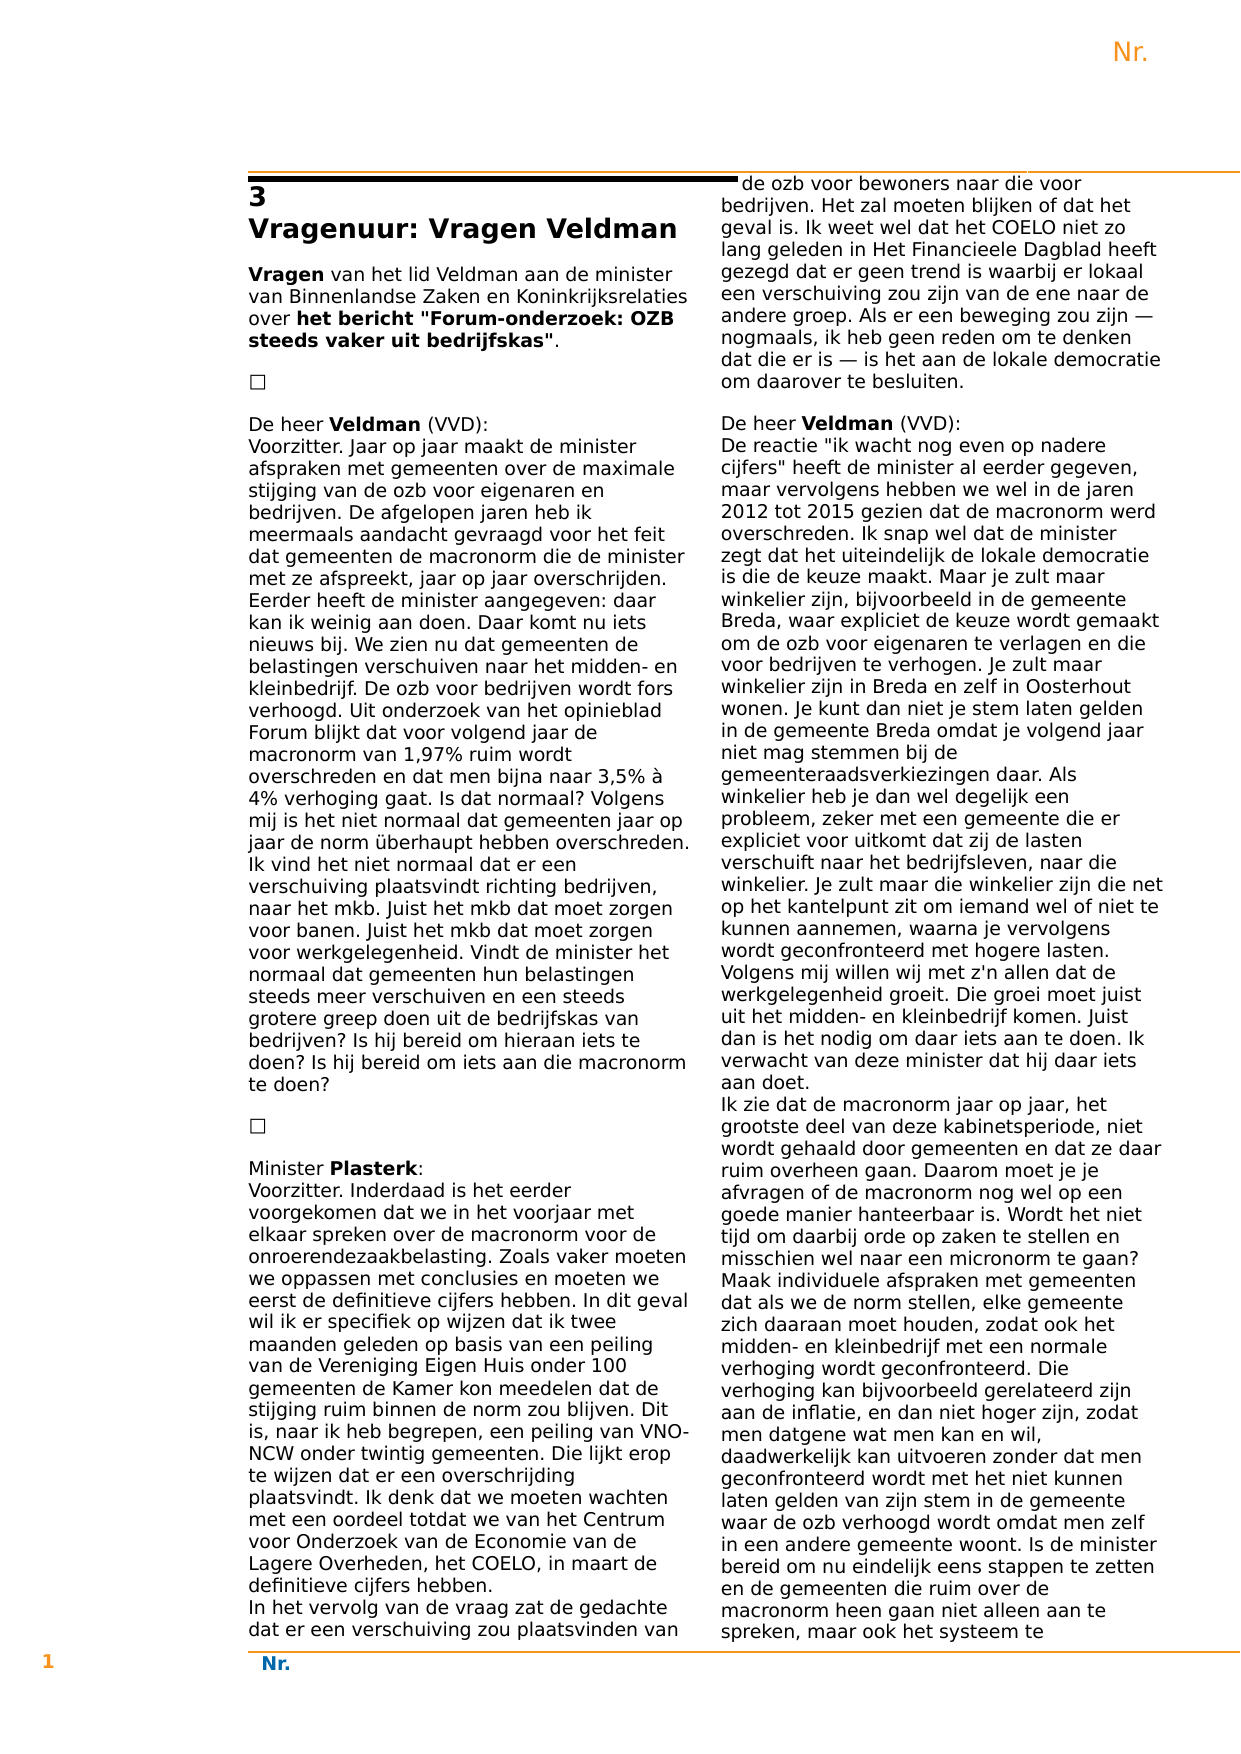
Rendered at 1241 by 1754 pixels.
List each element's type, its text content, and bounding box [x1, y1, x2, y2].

text De heer Veldman (VVD): [248, 414, 691, 436]
text ⬜ [248, 1116, 691, 1138]
text de ozb voor bewoners naar die voor bedrijven. Het zal moeten blijken of dat het geval is. Ik weet wel dat het COELO niet zo lang geleden in Het Financieele Dagblad heeft gezegd dat er geen trend is waarbij er lokaal een verschuiving zou zijn van de ene naar de andere groep. Als er een beweging zou zijn — nogmaals, ik heb geen reden om te denken dat die er is — is het aan de lokale democratie om daarover te besluiten. [721, 173, 1163, 393]
text ⬜ [248, 372, 691, 394]
text Voorzitter. Inderdaad is het eerder voorgekomen dat we in het voorjaar met elkaar spreken over de macronorm voor de onroerendezaakbelasting. Zoals vaker moeten we oppassen met conclusies en moeten we eerst de definitieve cijfers hebben. In dit geval wil ik er specifiek op wijzen dat ik twee maanden geleden op basis van een peiling van de Vereniging Eigen Huis onder 100 gemeenten de Kamer kon meedelen dat de stijging ruim binnen de norm zou blijven. Dit is, naar ik heb begrepen, een peiling van VNO-NCW onder twintig gemeenten. Die lijkt erop te wijzen dat er een overschrijding plaatsvindt. Ik denk dat we moeten wachten met een oordeel totdat we van het Centrum voor Onderzoek van de Economie van de Lagere Overheden, het COELO, in maart de definitieve cijfers hebben. [248, 1179, 691, 1597]
text De heer Veldman (VVD): [721, 413, 1163, 434]
text Ik zie dat de macronorm jaar op jaar, het grootste deel van deze kabinetsperiode, niet wordt gehaald door gemeenten en dat ze daar ruim overheen gaan. Daarom moet je je afvragen of de macronorm nog wel op een goede manier hanteerbaar is. Wordt het niet tijd om daarbij orde op zaken te stellen en misschien wel naar een micronorm te gaan? Maak individuele afspraken met gemeenten dat als we de norm stellen, elke gemeente zich daaraan moet houden, zodat ook het midden- en kleinbedrijf met een normale verhoging wordt geconfronteerd. Die verhoging kan bijvoorbeeld gerelateerd zijn aan de inflatie, en dan niet hoger zijn, zodat men datgene wat men kan en wil, daadwerkelijk kan uitvoeren zonder dat men geconfronteerd wordt met het niet kunnen laten gelden van zijn stem in de gemeente waar de ozb verhoogd wordt omdat men zelf in een andere gemeente woont. Is de minister bereid om nu eindelijk eens stappen te zetten en de gemeenten die ruim over de macronorm heen gaan niet alleen aan te spreken, maar ook het systeem te [721, 1094, 1163, 1643]
text In het vervolg van de vraag zat de gedachte dat er een verschuiving zou plaatsvinden van [248, 1597, 691, 1641]
text Minister Plasterk: [248, 1158, 691, 1179]
text Voorzitter. Jaar op jaar maakt de minister afspraken met gemeenten over de maximale stijging van de ozb voor eigenaren en bedrijven. De afgelopen jaren heb ik meermaals aandacht gevraagd voor het feit dat gemeenten de macronorm die de minister met ze afspreekt, jaar op jaar overschrijden. Eerder heeft de minister aangegeven: daar kan ik weinig aan doen. Daar komt nu iets nieuws bij. We zien nu dat gemeenten de belastingen verschuiven naar het midden- en kleinbedrijf. De ozb voor bedrijven wordt fors verhoogd. Uit onderzoek van het opinieblad Forum blijkt dat voor volgend jaar de macronorm van 1,97% ruim wordt overschreden en dat men bijna naar 3,5% à 4% verhoging gaat. Is dat normaal? Volgens mij is het niet normaal dat gemeenten jaar op jaar de norm überhaupt hebben overschreden. Ik vind het niet normaal dat er een verschuiving plaatsvindt richting bedrijven, naar het mkb. Juist het mkb dat moet zorgen voor banen. Juist het mkb dat moet zorgen voor werkgelegenheid. Vindt de minister het normaal dat gemeenten hun belastingen steeds meer verschuiven en een steeds grotere greep doen uit de bedrijfskas van bedrijven? Is hij bereid om hieraan iets te doen? Is hij bereid om iets aan die macronorm te doen? [248, 436, 691, 1096]
text Vragen van het lid Veldman aan de minister van Binnenlandse Zaken en Koninkrijksrelaties over het bericht "Forum-onderzoek: OZB steeds vaker uit bedrijfskas". [248, 264, 691, 352]
text De reactie "ik wacht nog even op nadere cijfers" heeft de minister al eerder gegeven, maar vervolgens hebben we wel in de jaren 2012 tot 2015 gezien dat de macronorm werd overschreden. Ik snap wel dat de minister zegt dat het uiteindelijk de lokale democratie is die de keuze maakt. Maar je zult maar winkelier zijn, bijvoorbeeld in de gemeente Breda, waar expliciet de keuze wordt gemaakt om de ozb voor eigenaren te verlagen en die voor bedrijven te verhogen. Je zult maar winkelier zijn in Breda en zelf in Oosterhout wonen. Je kunt dan niet je stem laten gelden in de gemeente Breda omdat je volgend jaar niet mag stemmen bij de gemeenteraadsverkiezingen daar. Als winkelier heb je dan wel degelijk een probleem, zeker met een gemeente die er expliciet voor uitkomt dat zij de lasten verschuift naar het bedrijfsleven, naar die winkelier. Je zult maar die winkelier zijn die net op het kantelpunt zit om iemand wel of niet te kunnen aannemen, waarna je vervolgens wordt geconfronteerd met hogere lasten. Volgens mij willen wij met z'n allen dat de werkgelegenheid groeit. Die groei moet juist uit het midden- en kleinbedrijf komen. Juist dan is het nodig om daar iets aan te doen. Ik verwacht van deze minister dat hij daar iets aan doet. [721, 434, 1163, 1094]
title 3 Vragenuur: Vragen Veldman [248, 182, 691, 244]
